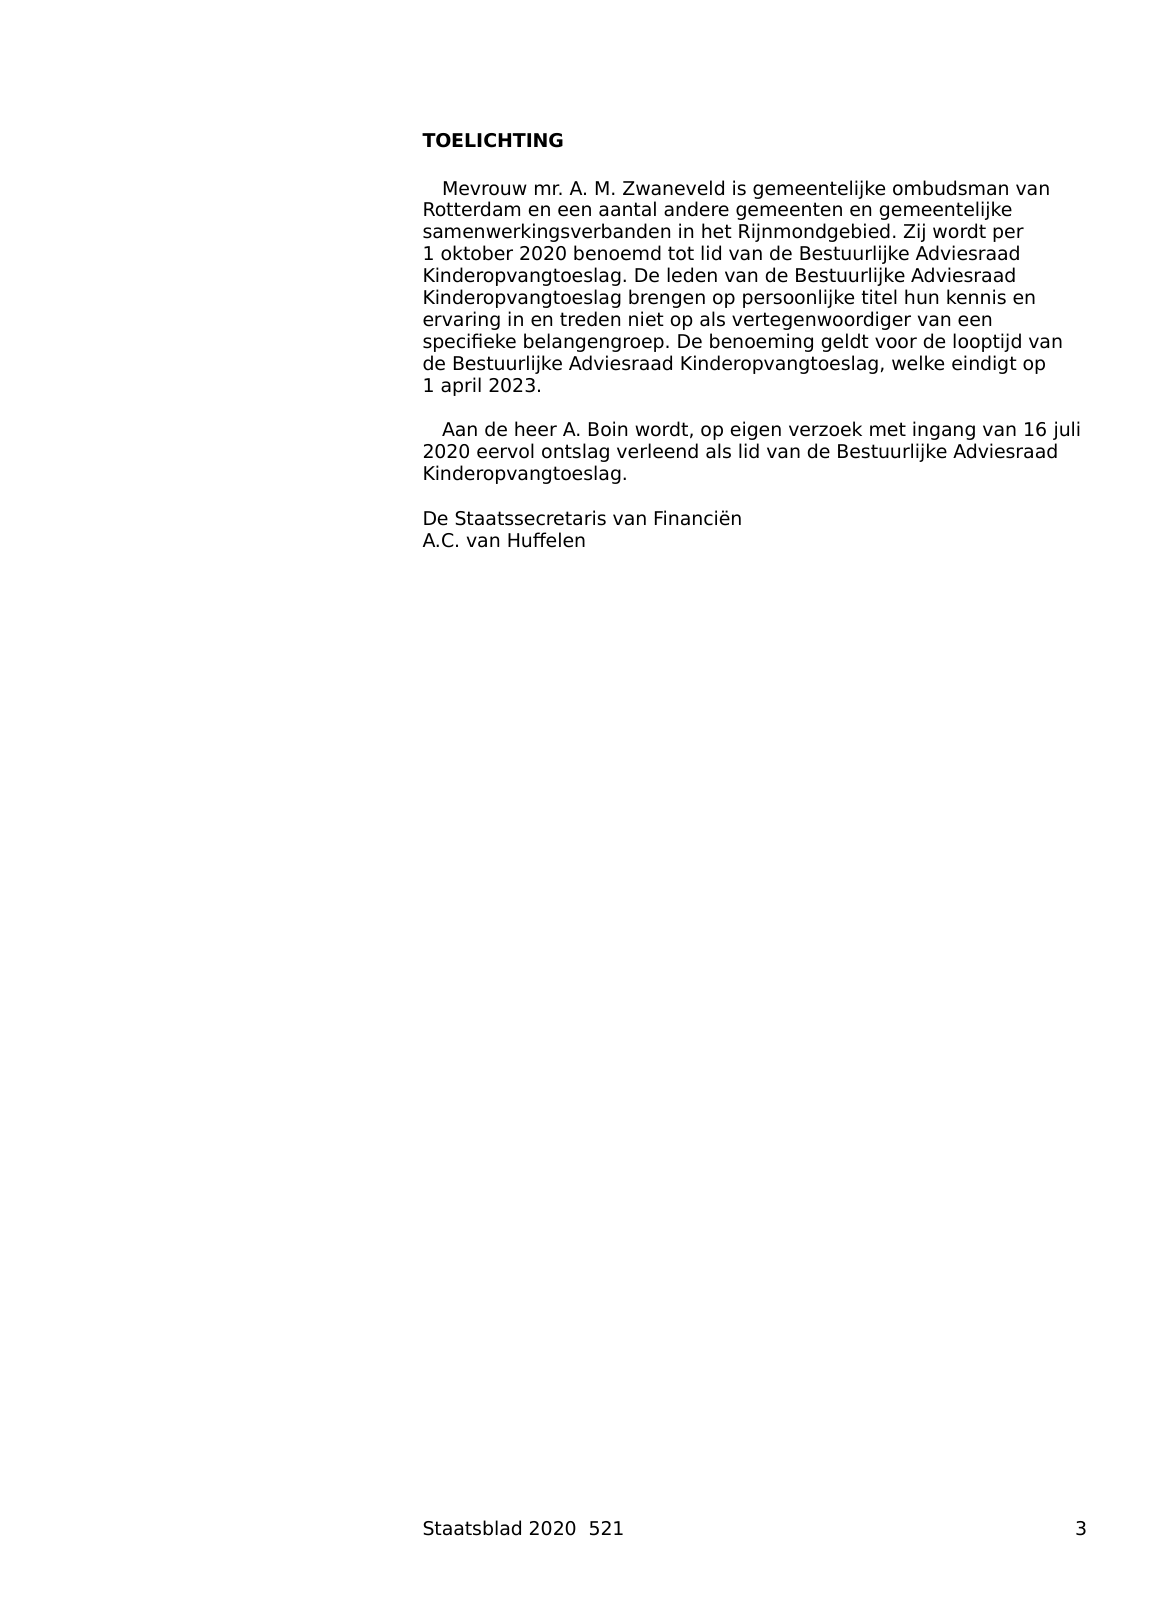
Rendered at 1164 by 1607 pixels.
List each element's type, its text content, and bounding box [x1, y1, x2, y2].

subtitle TOELICHTING [422, 130, 1087, 152]
text Mevrouw mr. A. M. Zwaneveld is gemeentelijke ombudsman van Rotterdam en een aantal andere gemeenten en gemeentelijke samenwerkingsverbanden in het Rijnmondgebied. Zij wordt per 1 oktober 2020 benoemd tot lid van de Bestuurlijke Adviesraad Kinderopvangtoeslag. De leden van de Bestuurlijke Adviesraad Kinderopvangtoeslag brengen op persoonlijke titel hun kennis en ervaring in en treden niet op als vertegenwoordiger van een specifieke belangengroep. De benoeming geldt voor de looptijd van de Bestuurlijke Adviesraad Kinderopvangtoeslag, welke eindigt op 1 april 2023. [422, 177, 1087, 397]
text Aan de heer A. Boin wordt, op eigen verzoek met ingang van 16 juli 2020 eervol ontslag verleend als lid van de Bestuurlijke Adviesraad Kinderopvangtoeslag. [422, 419, 1087, 485]
text De Staatssecretaris van Financiën A.C. van Huffelen [422, 507, 1087, 551]
